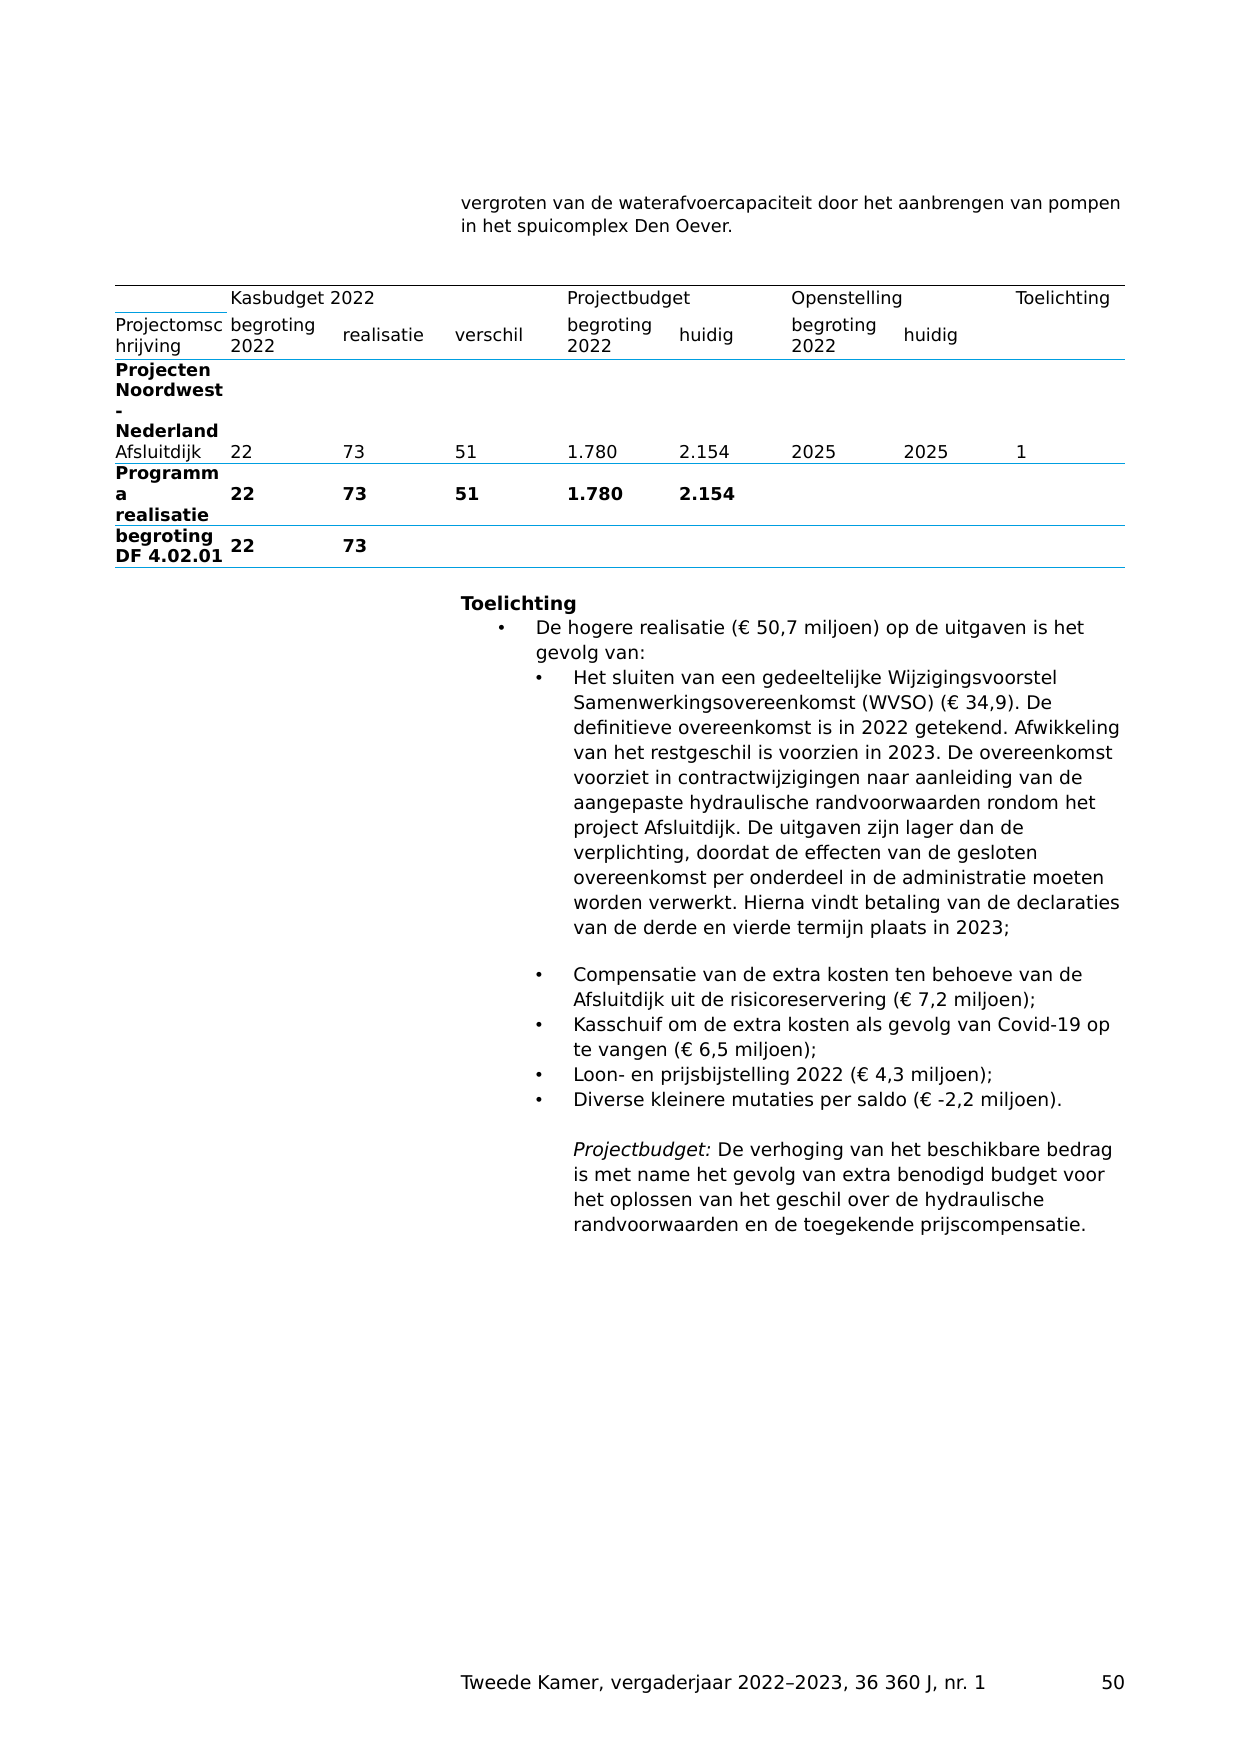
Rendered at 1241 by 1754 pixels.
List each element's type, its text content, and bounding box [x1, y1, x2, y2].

table_header Tabel 23 Projectoverzicht Geïntegreerde contractvormen/PPS (bedragen x € 1 miljoen) [115, 260, 1125, 284]
table_cell realisatie [340, 311, 452, 359]
table_cell 2.154 [676, 464, 788, 525]
table_cell [452, 360, 564, 442]
table_cell [1013, 526, 1125, 567]
list Compensatie van de extra kosten ten behoeve van de Afsluitdijk uit de risicoreservering (€ 7,2 miljoen); [536, 961, 1125, 1011]
table_cell Openstelling [788, 286, 1013, 311]
table_cell begroting DF 4.02.01 [115, 526, 227, 567]
text vergroten van de waterafvoercapaciteit door het aanbrengen van pompen in het spuicomplex Den Oever. [461, 191, 1125, 237]
table_cell [1013, 464, 1125, 525]
table_cell [788, 464, 900, 525]
list De hogere realisatie (€ 50,7 miljoen) op de uitgaven is het gevolg van: [498, 614, 1125, 664]
table_cell 73 [340, 442, 452, 463]
table_cell 22 [227, 526, 339, 567]
table_cell 51 [452, 464, 564, 525]
table_cell 1.780 [564, 442, 676, 463]
table_cell Projecten Noordwest- Nederland [115, 360, 227, 442]
table_cell verschil [452, 311, 564, 359]
table_cell begroting 2022 [564, 311, 676, 359]
table_cell 22 [227, 464, 339, 525]
table_cell [115, 286, 227, 311]
list Het sluiten van een gedeeltelijke Wijzigingsvoorstel Samenwerkingsovereenkomst (WVSO) (€ 34,9). De definitieve overeenkomst is in 2022 getekend. Afwikkeling van het restgeschil is voorzien in 2023. De overeenkomst voorziet in contractwijzigingen naar aanleiding van de aangepaste hydraulische randvoorwaarden rondom het project Afsluitdijk. De uitgaven zijn lager dan de verplichting, doordat de effecten van de gesloten overeenkomst per onderdeel in de administratie moeten worden verwerkt. Hierna vindt betaling van de declaraties van de derde en vierde termijn plaats in 2023; [536, 664, 1125, 939]
table_cell 51 [452, 442, 564, 463]
table_cell [676, 526, 788, 567]
table_cell 73 [340, 464, 452, 525]
table_cell 2025 [788, 442, 900, 463]
table_cell [676, 360, 788, 442]
table_cell 2025 [900, 442, 1013, 463]
text Toelichting [461, 592, 1125, 614]
table_cell huidig [900, 311, 1013, 359]
table_cell [227, 360, 339, 442]
table_cell Kasbudget 2022 [227, 286, 564, 311]
table_cell 1.780 [564, 464, 676, 525]
table_cell 1 [1013, 442, 1125, 463]
list Loon- en prijsbijstelling 2022 (€ 4,3 miljoen); [536, 1061, 1125, 1086]
table_cell [900, 464, 1013, 525]
table_cell Toelichting [1013, 286, 1125, 311]
table_cell [452, 526, 564, 567]
table_cell 73 [340, 526, 452, 567]
list Diverse kleinere mutaties per saldo (€ -2,2 miljoen). [536, 1086, 1125, 1136]
table_cell [564, 526, 676, 567]
table_cell [900, 360, 1013, 442]
table_cell [340, 360, 452, 442]
table_cell Projectomschrijving [115, 313, 227, 359]
table_cell Afsluitdijk [115, 442, 227, 463]
table_cell [1013, 311, 1125, 359]
table_cell Programma realisatie [115, 464, 227, 525]
table_cell 2.154 [676, 442, 788, 463]
table_cell begroting 2022 [788, 311, 900, 359]
table_cell [788, 526, 900, 567]
table_cell [1013, 360, 1125, 442]
list Projectbudget: De verhoging van het beschikbare bedrag is met name het gevolg van extra benodigd budget voor het oplossen van het geschil over de hydraulische randvoorwaarden en de toegekende prijscompensatie. [536, 1136, 1125, 1236]
table_cell 22 [227, 442, 339, 463]
table_cell [788, 360, 900, 442]
table_cell [900, 526, 1013, 567]
table_cell Projectbudget [564, 286, 788, 311]
table_cell huidig [676, 311, 788, 359]
table_cell [564, 360, 676, 442]
table_cell begroting 2022 [227, 311, 339, 359]
list Kasschuif om de extra kosten als gevolg van Covid-19 op te vangen (€ 6,5 miljoen); [536, 1011, 1125, 1061]
